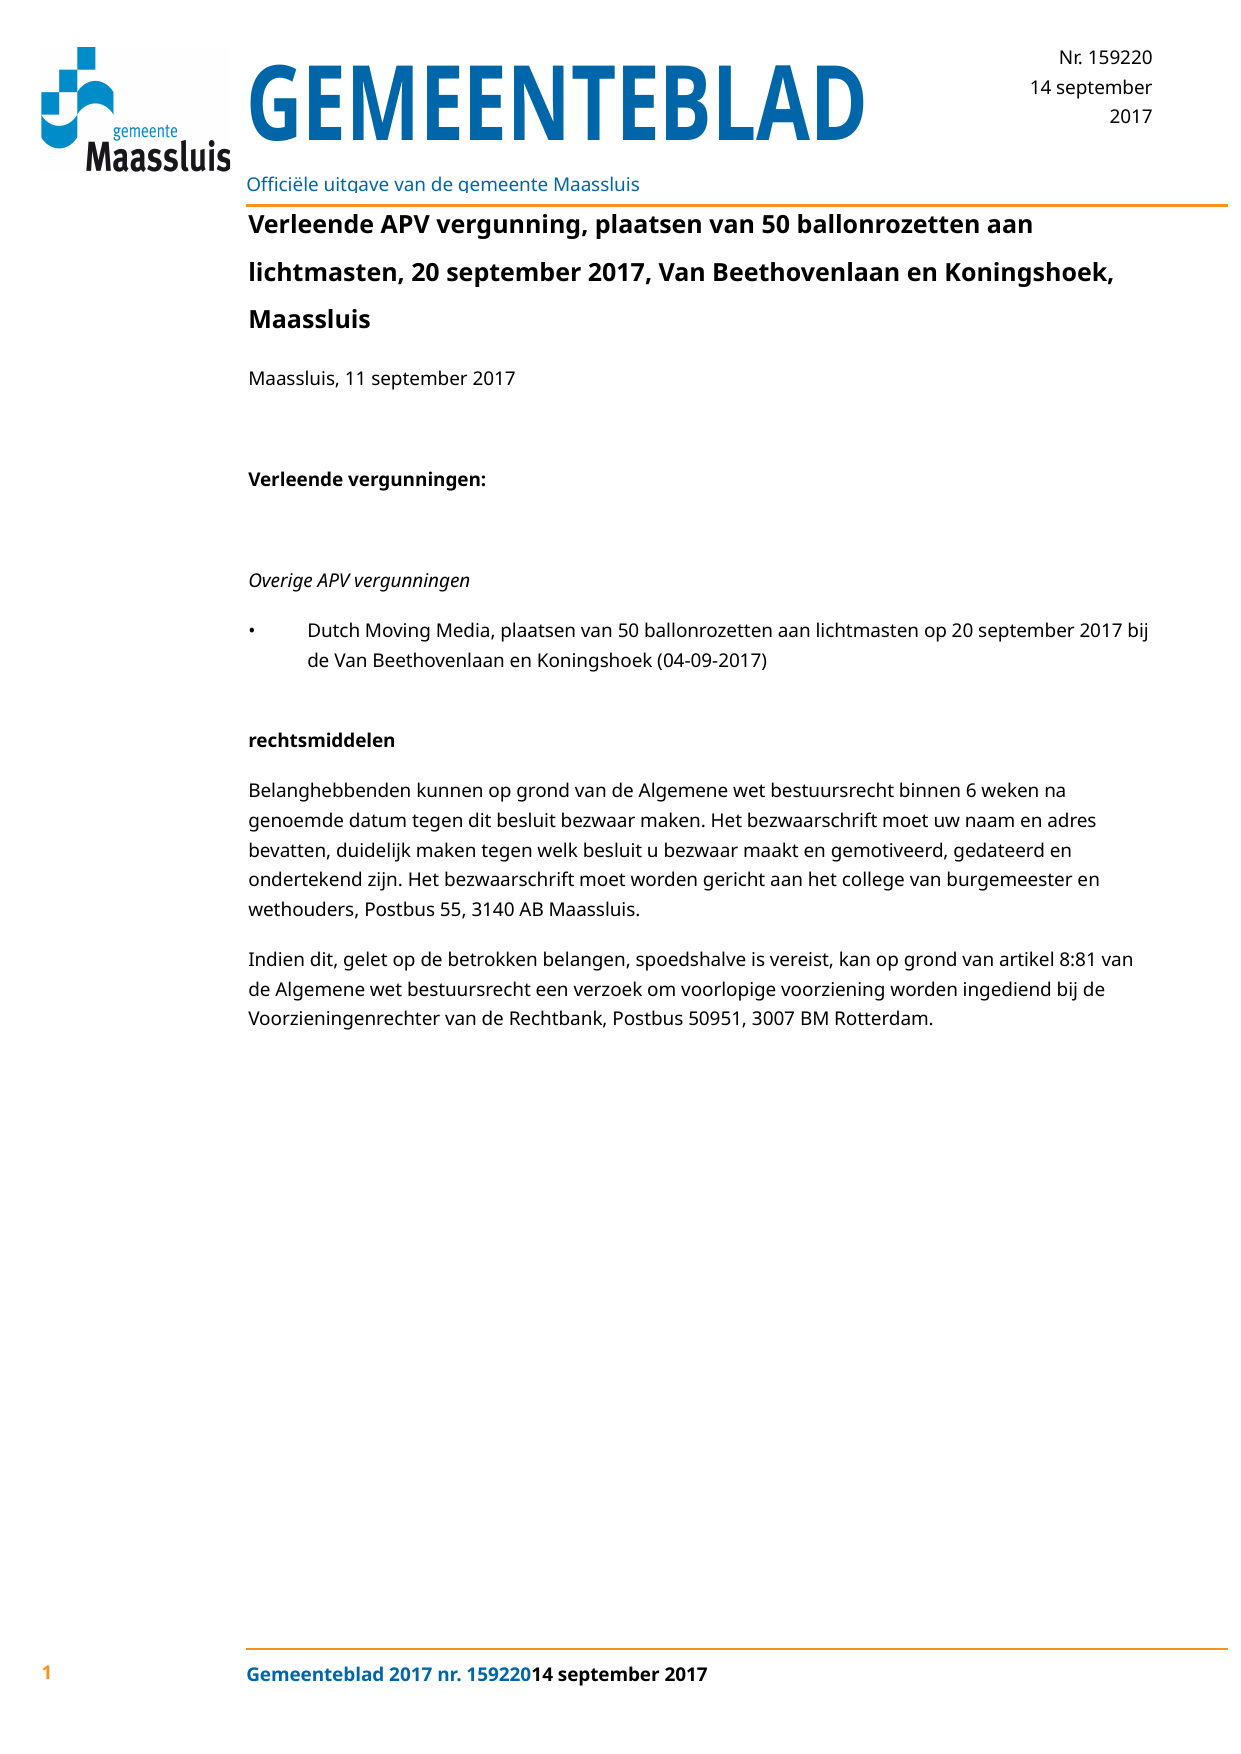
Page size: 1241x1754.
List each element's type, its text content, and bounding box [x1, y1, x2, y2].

text Verleende APV vergunning, plaatsen van 50 ballonrozetten aan lichtmasten, 20 september 2017, Van Beethovenlaan en Koningshoek, Maassluis [248, 207, 1152, 336]
text Verleende vergunningen: [248, 466, 1152, 492]
text Indien dit, gelet op de betrokken belangen, spoedshalve is vereist, kan op grond van artikel 8:81 van de Algemene wet bestuursrecht een verzoek om voorlopige voorziening worden ingediend bij de Voorzieningenrechter van de Rechtbank, Postbus 50951, 3007 BM Rotterdam. [248, 946, 1152, 1031]
picture [41, 47, 77, 92]
text rechtsmiddelen [248, 727, 1152, 753]
text Belanghebbenden kunnen op grond van de Algemene wet bestuursrecht binnen 6 weken na genoemde datum tegen dit besluit bezwaar maken. Het bezwaarschrift moet uw naam en adres bevatten, duidelijk maken tegen welk besluit u bezwaar maakt en gemotiveerd, gedateerd en ondertekend zijn. Het bezwaarschrift moet worden gericht aan het college van burgemeester en wethouders, Postbus 55, 3140 AB Maassluis. [248, 778, 1152, 922]
text Maassluis, 11 september 2017 [248, 366, 1152, 391]
picture [41, 47, 231, 172]
text Overige APV vergunningen [248, 567, 1152, 593]
list Dutch Moving Media, plaatsen van 50 ballonrozetten aan lichtmasten op 20 september 2017 bij de Van Beethovenlaan en Koningshoek (04-09-2017) [248, 618, 1152, 673]
